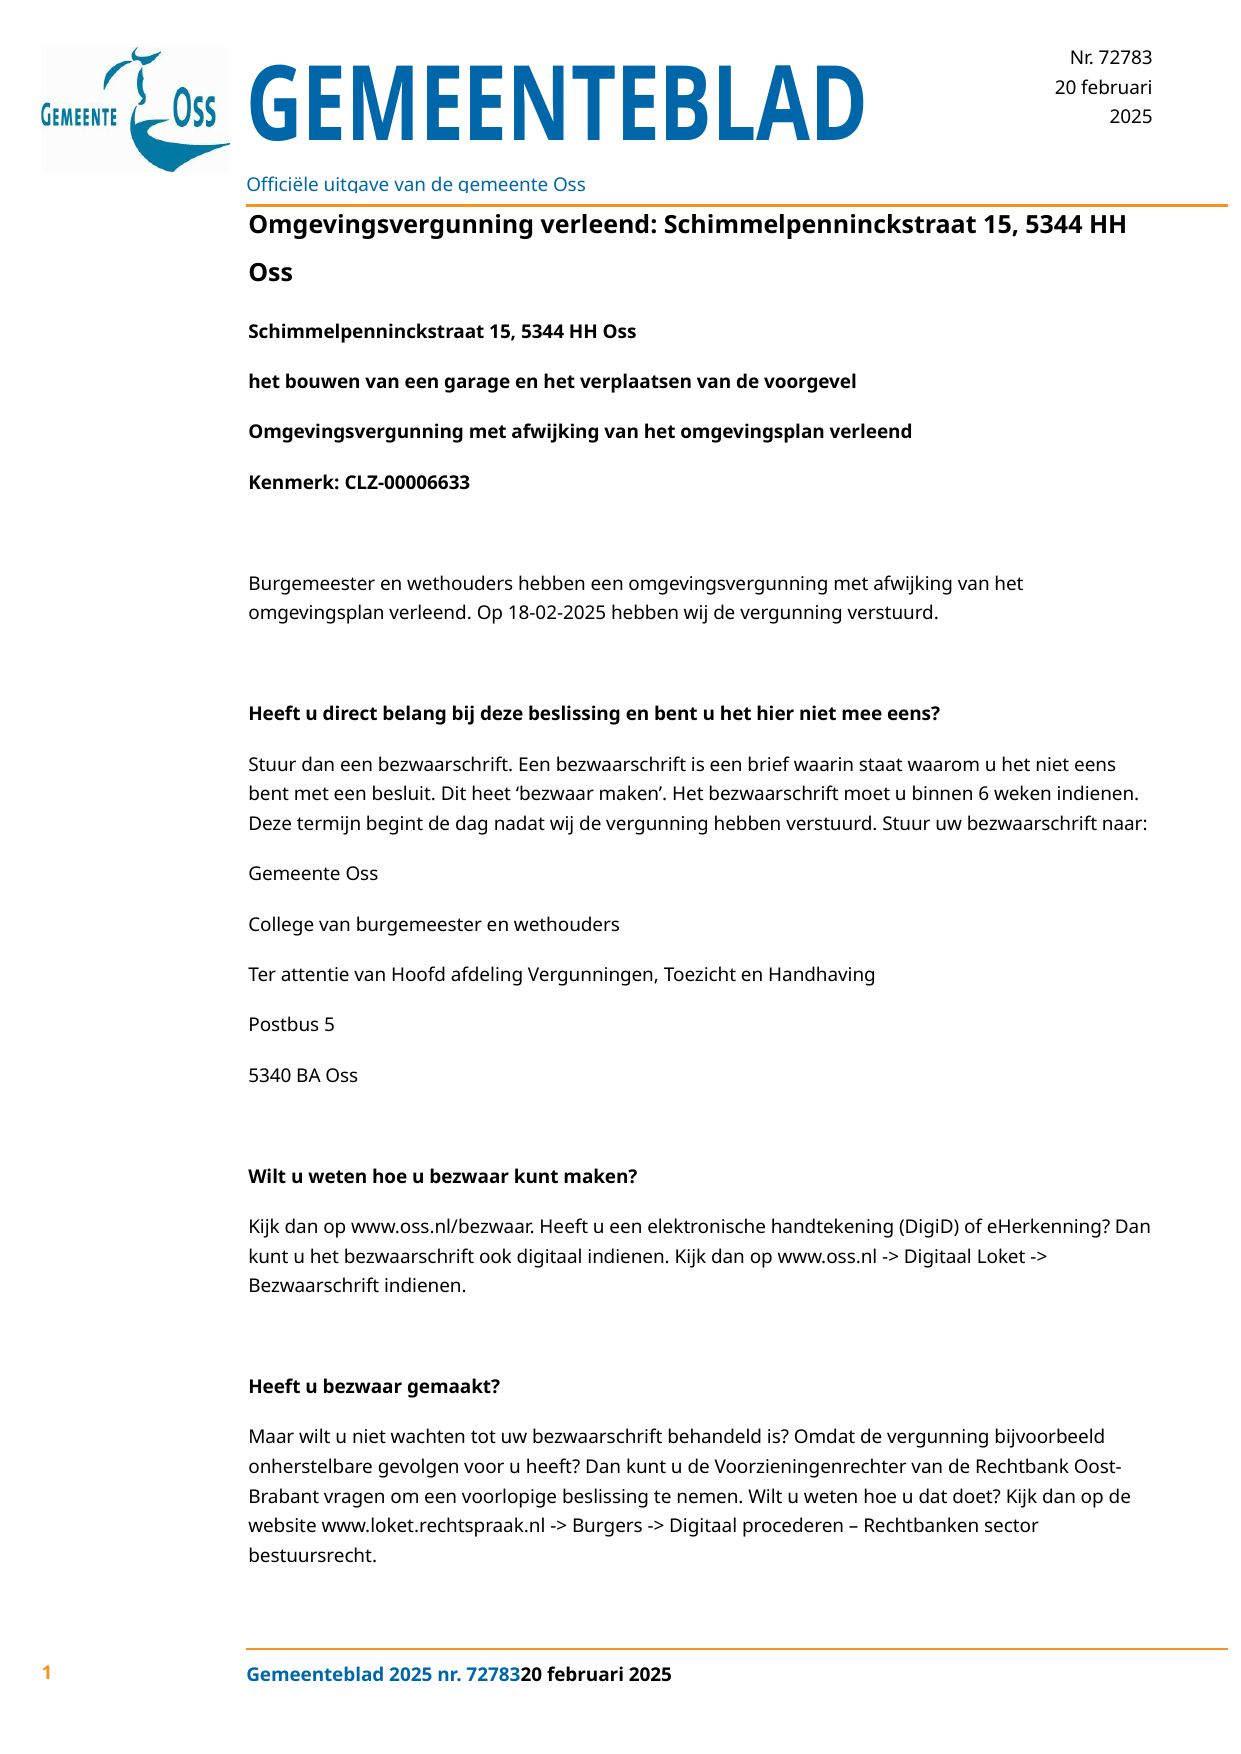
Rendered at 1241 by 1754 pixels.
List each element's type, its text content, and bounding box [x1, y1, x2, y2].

text Wilt u weten hoe u bezwaar kunt maken? [248, 1163, 1152, 1189]
text het bouwen van een garage en het verplaatsen van de voorgevel [248, 368, 1152, 394]
text Stuur dan een bezwaarschrift. Een bezwaarschrift is een brief waarin staat waarom u het niet eens bent met een besluit. Dit heet ‘bezwaar maken’. Het bezwaarschrift moet u binnen 6 weken indienen. Deze termijn begint de dag nadat wij de vergunning hebben verstuurd. Stuur uw bezwaarschrift naar: [248, 751, 1152, 836]
text Omgevingsvergunning verleend: Schimmelpenninckstraat 15, 5344 HH Oss [248, 207, 1152, 288]
text Postbus 5 [248, 1012, 1152, 1037]
text College van burgemeester en wethouders [248, 911, 1152, 937]
text 5340 BA Oss [248, 1062, 1152, 1088]
text Burgemeester en wethouders hebben een omgevingsvergunning met afwijking van het omgevingsplan verleend. Op 18-02-2025 hebben wij de vergunning verstuurd. [248, 570, 1152, 625]
text Schimmelpenninckstraat 15, 5344 HH Oss [248, 318, 1152, 344]
text Maar wilt u niet wachten tot uw bezwaarschrift behandeld is? Omdat de vergunning bijvoorbeeld onherstelbare gevolgen voor u heeft? Dan kunt u de Voorzieningenrechter van de Rechtbank Oost-Brabant vragen om een voorlopige beslissing te nemen. Wilt u weten hoe u dat doet? Kijk dan op de website www.loket.rechtspraak.nl -> Burgers -> Digitaal procederen – Rechtbanken sector bestuursrecht. [248, 1424, 1152, 1568]
picture [41, 47, 231, 172]
text Heeft u direct belang bij deze beslissing en bent u het hier niet mee eens? [248, 700, 1152, 726]
text Kijk dan op www.oss.nl/bezwaar. Heeft u een elektronische handtekening (DigiD) of eHerkenning? Dan kunt u het bezwaarschrift ook digitaal indienen. Kijk dan op www.oss.nl -> Digitaal Loket -> Bezwaarschrift indienen. [248, 1213, 1152, 1298]
text Ter attentie van Hoofd afdeling Vergunningen, Toezicht en Handhaving [248, 961, 1152, 987]
text Heeft u bezwaar gemaakt? [248, 1373, 1152, 1399]
text Kenmerk: CLZ-00006633 [248, 469, 1152, 495]
text Gemeente Oss [248, 860, 1152, 886]
text Omgevingsvergunning met afwijking van het omgevingsplan verleend [248, 419, 1152, 444]
